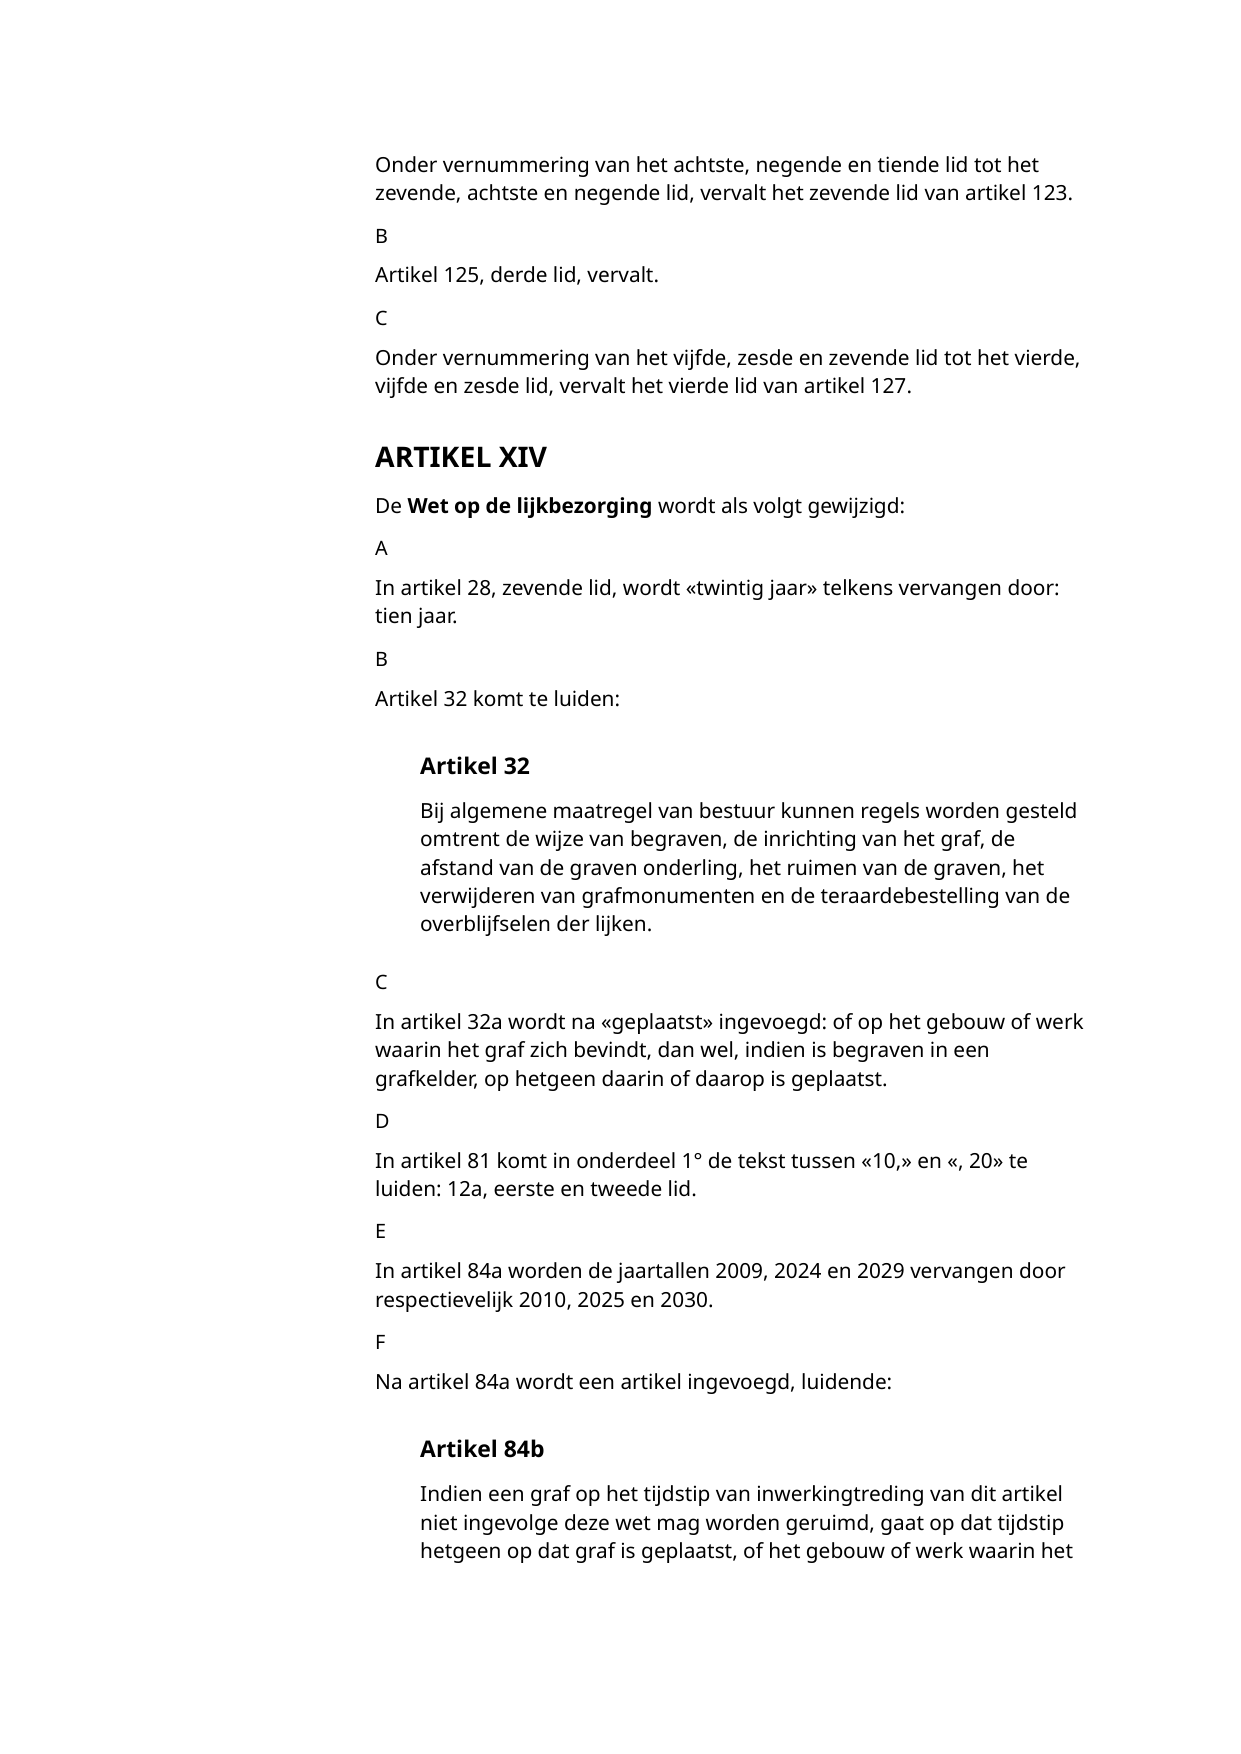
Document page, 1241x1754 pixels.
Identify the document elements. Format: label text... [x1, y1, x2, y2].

text De Wet op de lijkbezorging wordt als volgt gewijzigd: [375, 491, 1090, 519]
text A [375, 534, 1090, 561]
text Bij algemene maatregel van bestuur kunnen regels worden gesteld omtrent de wijze van begraven, de inrichting van het graf, de afstand van de graven onderling, het ruimen van de graven, het verwijderen van grafmonumenten en de teraardebestelling van de overblijfselen der lijken. [420, 796, 1090, 938]
text Artikel 32 komt te luiden: [375, 684, 1090, 712]
subtitle ARTIKEL XIV [375, 437, 1090, 476]
text D [375, 1107, 1090, 1134]
text In artikel 84a worden de jaartallen 2009, 2024 en 2029 vervangen door respectievelijk 2010, 2025 en 2030. [375, 1256, 1090, 1313]
text Indien een graf op het tijdstip van inwerkingtreding van dit artikel niet ingevolge deze wet mag worden geruimd, gaat op dat tijdstip hetgeen op dat graf is geplaatst, of het gebouw of werk waarin het [420, 1479, 1090, 1564]
text C [375, 304, 1090, 331]
subtitle Artikel 32 [420, 749, 1090, 781]
text E [375, 1218, 1090, 1245]
text Na artikel 84a wordt een artikel ingevoegd, luidende: [375, 1367, 1090, 1396]
text B [375, 222, 1090, 249]
text In artikel 81 komt in onderdeel 1° de tekst tussen «10,» en «, 20» te luiden: 12a, eerste en tweede lid. [375, 1146, 1090, 1203]
text C [375, 968, 1090, 995]
text Onder vernummering van het vijfde, zesde en zevende lid tot het vierde, vijfde en zesde lid, vervalt het vierde lid van artikel 127. [375, 343, 1090, 400]
text Onder vernummering van het achtste, negende en tiende lid tot het zevende, achtste en negende lid, vervalt het zevende lid van artikel 123. [375, 150, 1090, 207]
subtitle Artikel 84b [420, 1433, 1090, 1464]
text In artikel 28, zevende lid, wordt «twintig jaar» telkens vervangen door: tien jaar. [375, 573, 1090, 630]
text B [375, 645, 1090, 672]
text F [375, 1328, 1090, 1355]
text In artikel 32a wordt na «geplaatst» ingevoegd: of op het gebouw of werk waarin het graf zich bevindt, dan wel, indien is begraven in een grafkelder, op hetgeen daarin of daarop is geplaatst. [375, 1007, 1090, 1092]
text Artikel 125, derde lid, vervalt. [375, 261, 1090, 289]
